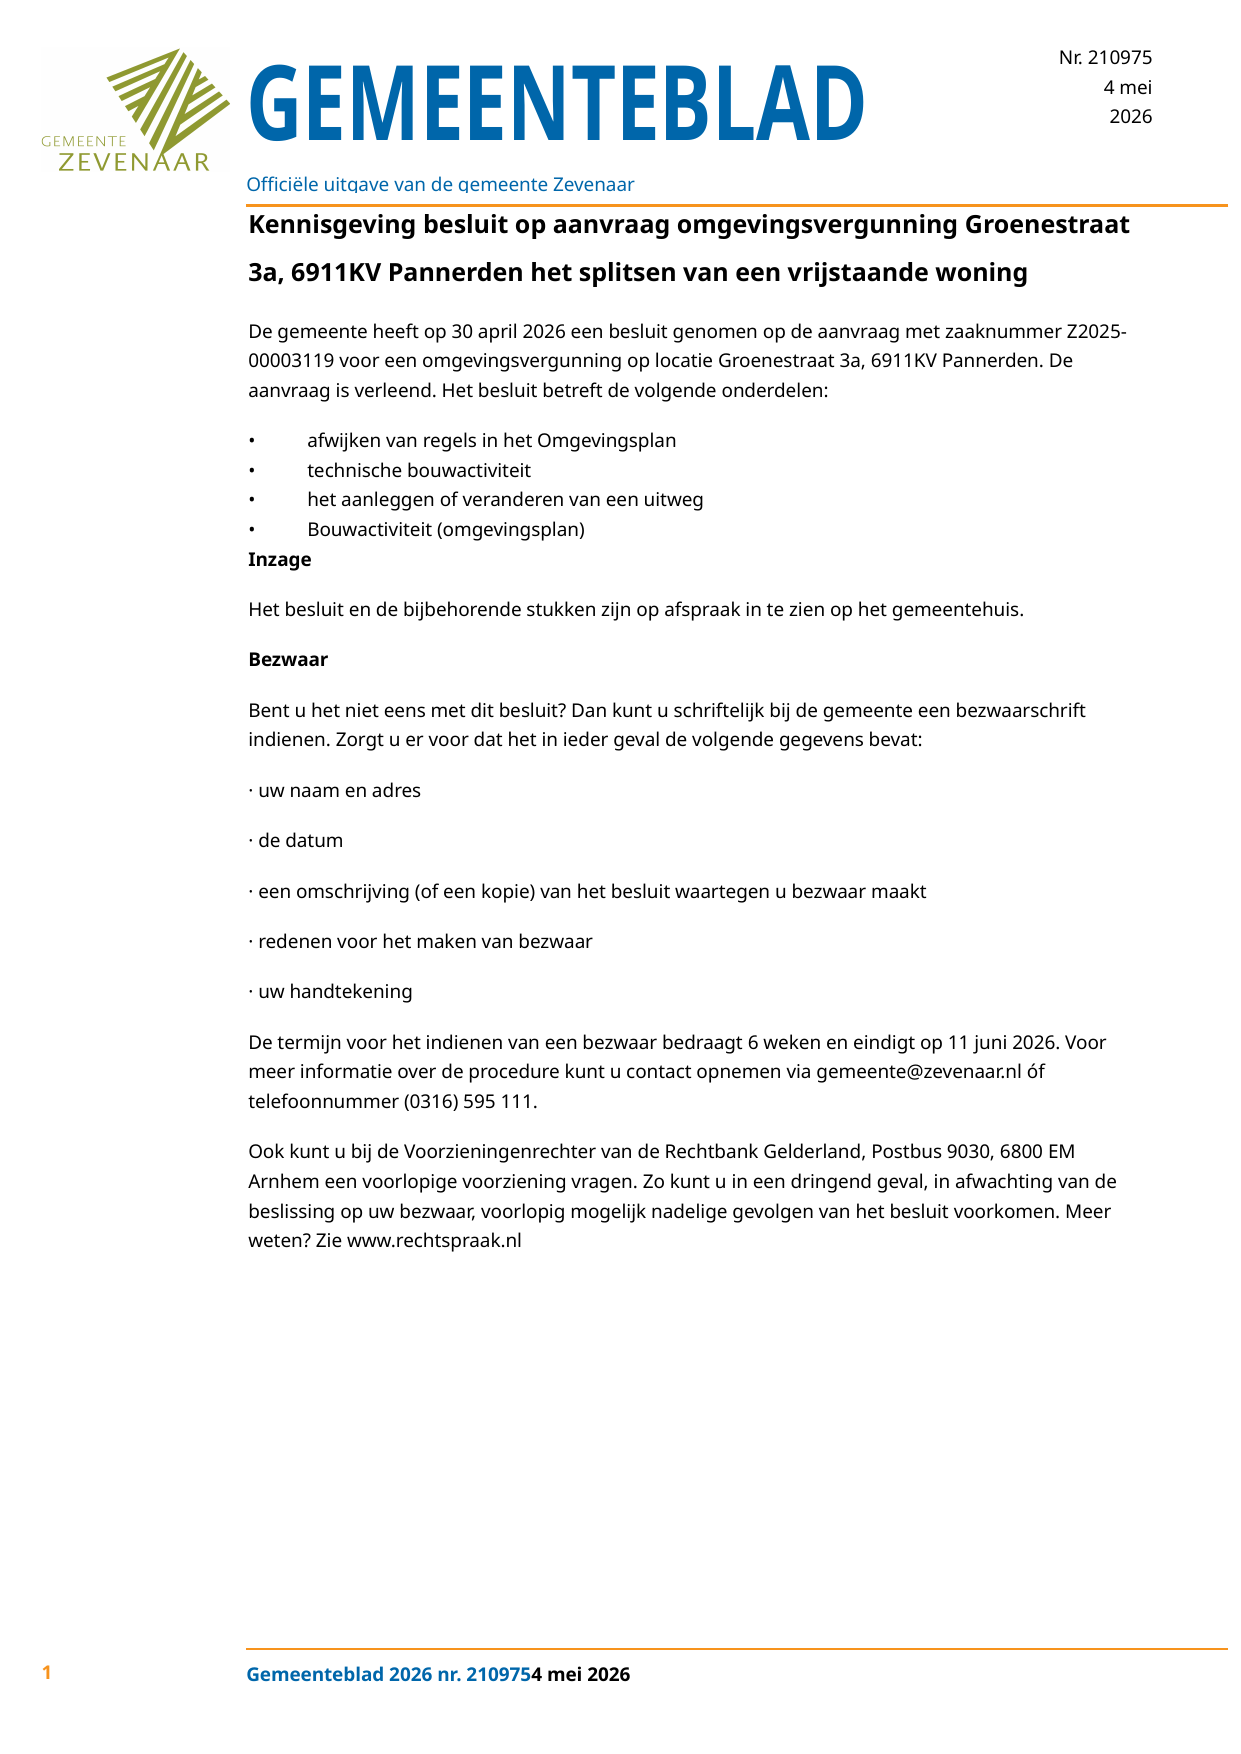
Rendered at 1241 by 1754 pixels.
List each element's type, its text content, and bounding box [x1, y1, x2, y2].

text Bezwaar [248, 647, 1152, 672]
list Bouwactiviteit (omgevingsplan) [248, 516, 1152, 542]
text Inzage [248, 546, 1152, 572]
text · uw handtekening [248, 979, 1152, 1004]
text De termijn voor het indienen van een bezwaar bedraagt 6 weken en eindigt op 11 juni 2026. Voor meer informatie over de procedure kunt u contact opnemen via gemeente@zevenaar.nl óf telefoonnummer (0316) 595 111. [248, 1029, 1152, 1114]
text Het besluit en de bijbehorende stukken zijn op afspraak in te zien op het gemeentehuis. [248, 596, 1152, 622]
list het aanleggen of veranderen van een uitweg [248, 487, 1152, 512]
text Ook kunt u bij de Voorzieningenrechter van de Rechtbank Gelderland, Postbus 9030, 6800 EM Arnhem een voorlopige voorziening vragen. Zo kunt u in een dringend geval, in afwachting van de beslissing op uw bezwaar, voorlopig mogelijk nadelige gevolgen van het besluit voorkomen. Meer weten? Zie www.rechtspraak.nl [248, 1139, 1152, 1253]
text · uw naam en adres [248, 777, 1152, 803]
text De gemeente heeft op 30 april 2026 een besluit genomen op de aanvraag met zaaknummer Z2025-00003119 voor een omgevingsvergunning op locatie Groenestraat 3a, 6911KV Pannerden. De aanvraag is verleend. Het besluit betreft de volgende onderdelen: [248, 318, 1152, 403]
picture [41, 47, 231, 172]
text · redenen voor het maken van bezwaar [248, 928, 1152, 954]
list technische bouwactiviteit [248, 457, 1152, 483]
text · een omschrijving (of een kopie) van het besluit waartegen u bezwaar maakt [248, 878, 1152, 904]
text Kennisgeving besluit op aanvraag omgevingsvergunning Groenestraat 3a, 6911KV Pannerden het splitsen van een vrijstaande woning [248, 207, 1152, 288]
text · de datum [248, 827, 1152, 853]
text Bent u het niet eens met dit besluit? Dan kunt u schriftelijk bij de gemeente een bezwaarschrift indienen. Zorgt u er voor dat het in ieder geval de volgende gegevens bevat: [248, 697, 1152, 752]
list afwijken van regels in het Omgevingsplan [248, 427, 1152, 453]
